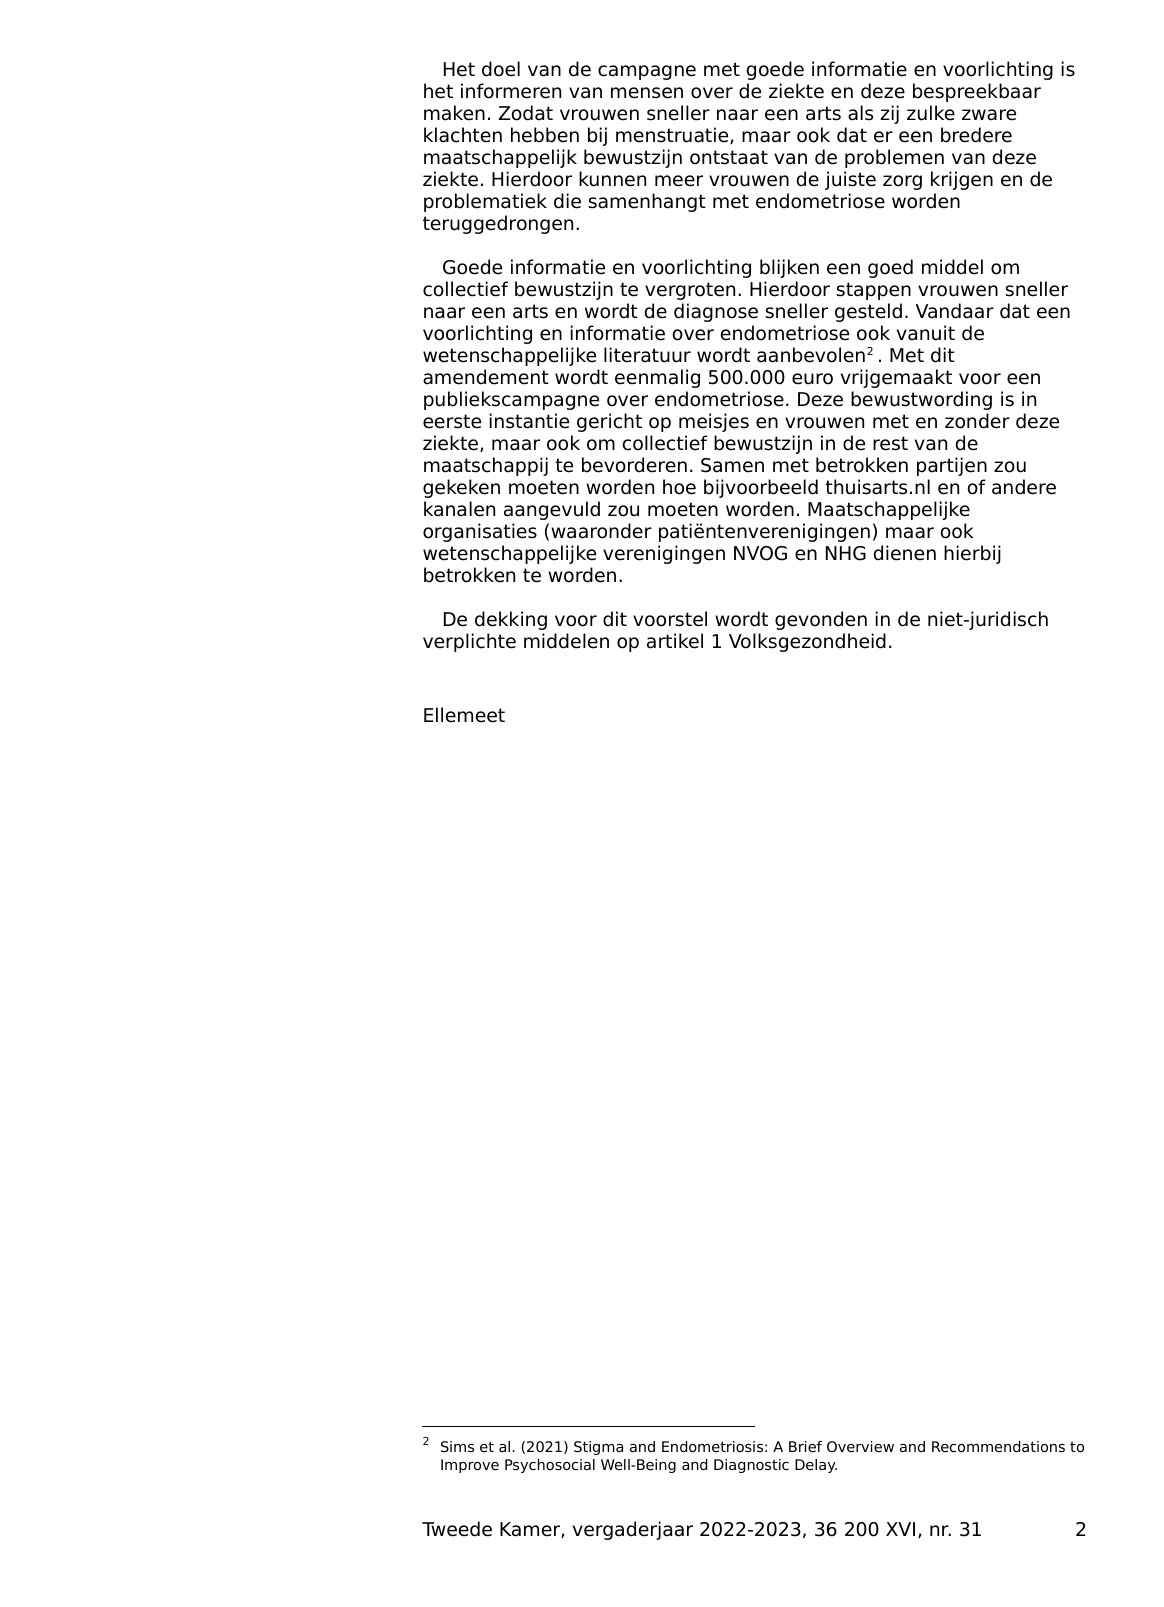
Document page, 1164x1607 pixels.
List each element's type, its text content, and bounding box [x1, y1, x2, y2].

text Goede informatie en voorlichting blijken een goed middel om collectief bewustzijn te vergroten. Hierdoor stappen vrouwen sneller naar een arts en wordt de diagnose sneller gesteld. Vandaar dat een voorlichting en informatie over endometriose ook vanuit de wetenschappelijke literatuur wordt aanbevolen. Met dit amendement wordt eenmalig 500.000 euro vrijgemaakt voor een publiekscampagne over endometriose. Deze bewustwording is in eerste instantie gericht op meisjes en vrouwen met en zonder deze ziekte, maar ook om collectief bewustzijn in de rest van de maatschappij te bevorderen. Samen met betrokken partijen zou gekeken moeten worden hoe bijvoorbeeld thuisarts.nl en of andere kanalen aangevuld zou moeten worden. Maatschappelijke organisaties (waaronder patiëntenverenigingen) maar ook wetenschappelijke verenigingen NVOG en NHG dienen hierbij betrokken te worden. [422, 257, 1087, 587]
text Het doel van de campagne met goede informatie en voorlichting is het informeren van mensen over de ziekte en deze bespreekbaar maken. Zodat vrouwen sneller naar een arts als zij zulke zware klachten hebben bij menstruatie, maar ook dat er een bredere maatschappelijk bewustzijn ontstaat van de problemen van deze ziekte. Hierdoor kunnen meer vrouwen de juiste zorg krijgen en de problematiek die samenhangt met endometriose worden teruggedrongen. [422, 59, 1087, 235]
text Sims et al. (2021) Stigma and Endometriosis: A Brief Overview and Recommendations to Improve Psychosocial Well-Being and Diagnostic Delay. [422, 1435, 1087, 1474]
text De dekking voor dit voorstel wordt gevonden in de niet-juridisch verplichte middelen op artikel 1 Volksgezondheid. [422, 609, 1087, 653]
text Ellemeet [422, 683, 1087, 727]
